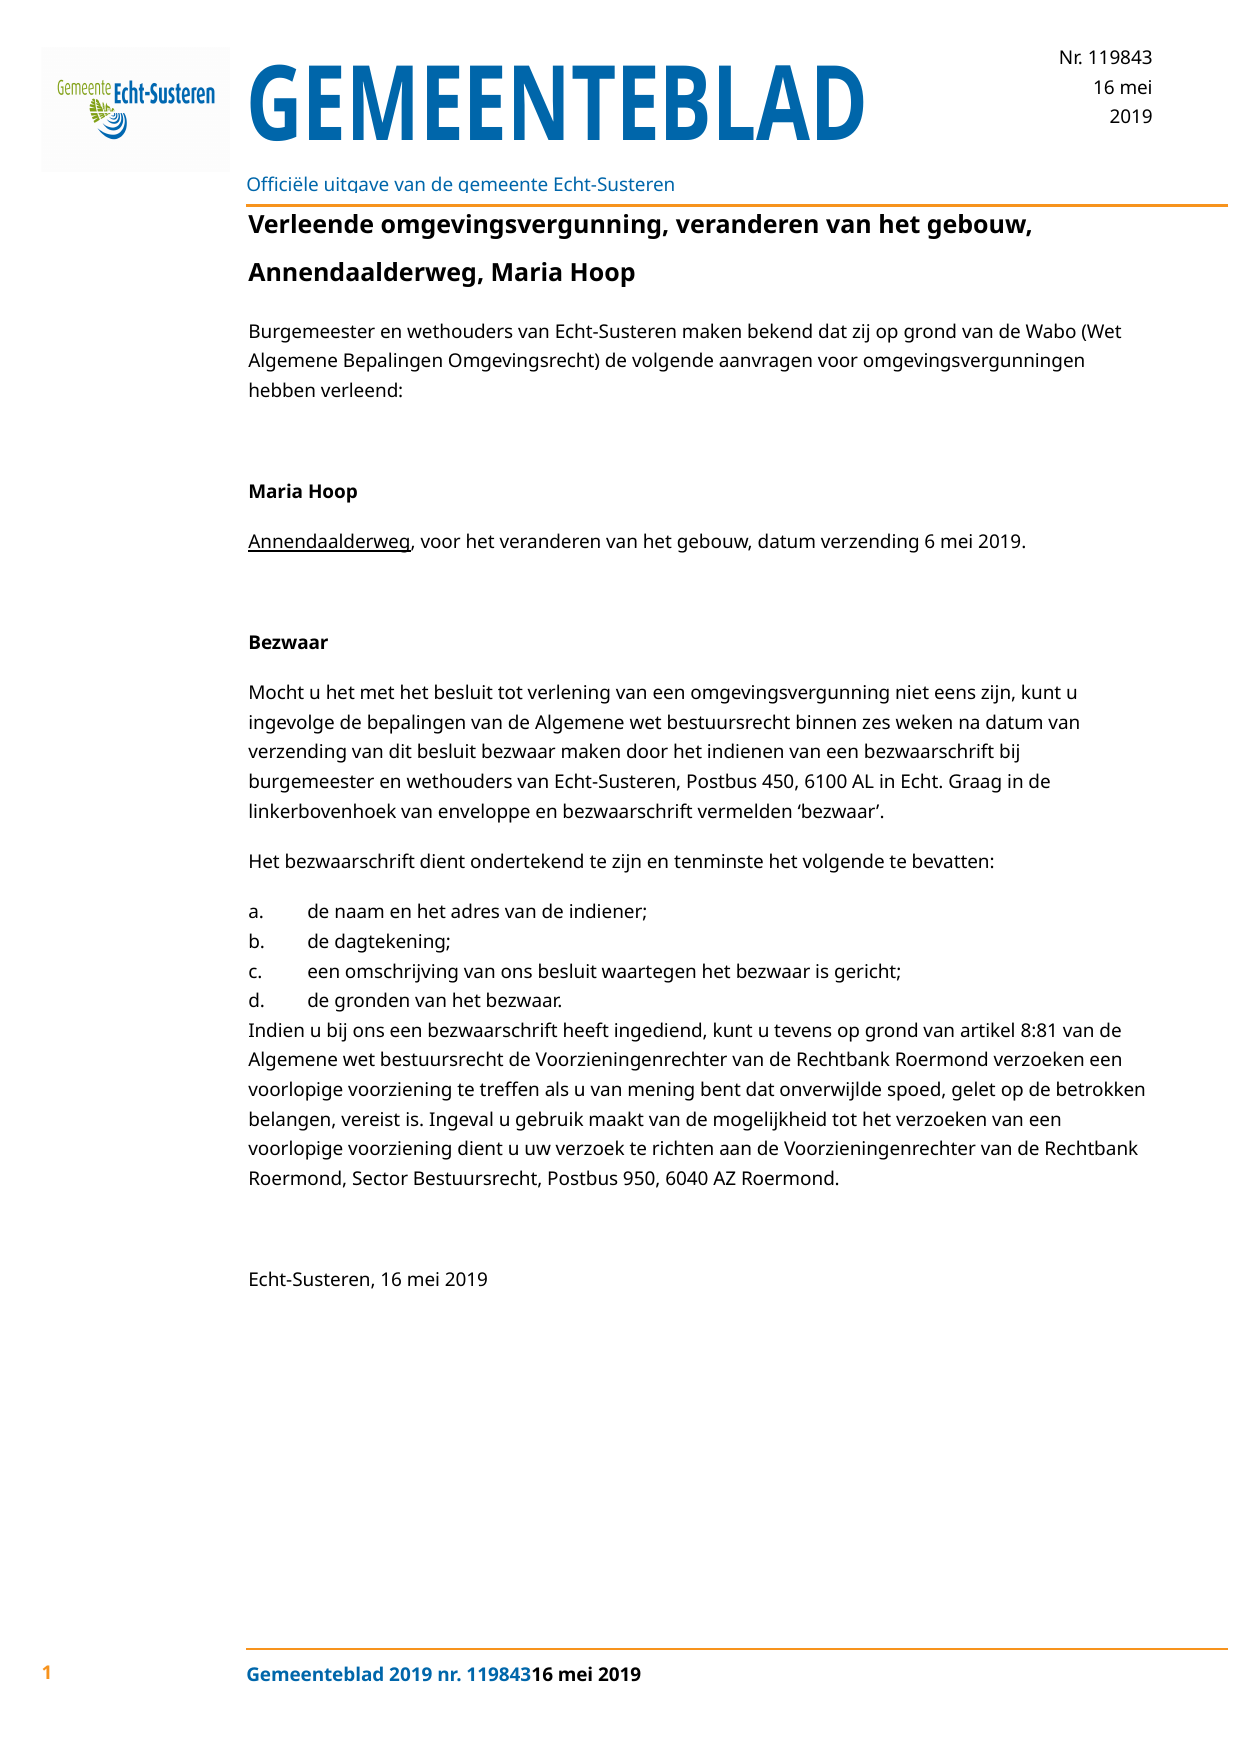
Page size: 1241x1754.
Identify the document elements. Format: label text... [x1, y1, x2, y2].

text Verleende omgevingsvergunning, veranderen van het gebouw, Annendaalderweg, Maria Hoop [248, 207, 1152, 288]
list een omschrijving van ons besluit waartegen het bezwaar is gericht; [248, 958, 1152, 984]
text Het bezwaarschrift dient ondertekend te zijn en tenminste het volgende te bevatten: [248, 848, 1152, 874]
list de naam en het adres van de indiener; [248, 899, 1152, 924]
text Bezwaar [248, 629, 1152, 655]
text Annendaalderweg, voor het veranderen van het gebouw, datum verzending 6 mei 2019. [248, 528, 1152, 554]
text Mocht u het met het besluit tot verlening van een omgevingsvergunning niet eens zijn, kunt u ingevolge de bepalingen van de Algemene wet bestuursrecht binnen zes weken na datum van verzending van dit besluit bezwaar maken door het indienen van een bezwaarschrift bij burgemeester en wethouders van Echt-Susteren, Postbus 450, 6100 AL in Echt. Graag in de linkerbovenhoek van enveloppe en bezwaarschrift vermelden ‘bezwaar’. [248, 679, 1152, 824]
picture [41, 47, 231, 172]
text Burgemeester en wethouders van Echt-Susteren maken bekend dat zij op grond van de Wabo (Wet Algemene Bepalingen Omgevingsrecht) de volgende aanvragen voor omgevingsvergunningen hebben verleend: [248, 318, 1152, 403]
text Echt-Susteren, 16 mei 2019 [248, 1266, 1152, 1292]
list de gronden van het bezwaar. [248, 987, 1152, 1013]
text Indien u bij ons een bezwaarschrift heeft ingediend, kunt u tevens op grond van artikel 8:81 van de Algemene wet bestuursrecht de Voorzieningenrechter van de Rechtbank Roermond verzoeken een voorlopige voorziening te treffen als u van mening bent dat onverwijlde spoed, gelet op de betrokken belangen, vereist is. Ingeval u gebruik maakt van de mogelijkheid tot het verzoeken van een voorlopige voorziening dient u uw verzoek te richten aan de Voorzieningenrechter van de Rechtbank Roermond, Sector Bestuursrecht, Postbus 950, 6040 AZ Roermond. [248, 1017, 1152, 1191]
list de dagtekening; [248, 928, 1152, 954]
text Maria Hoop [248, 478, 1152, 504]
